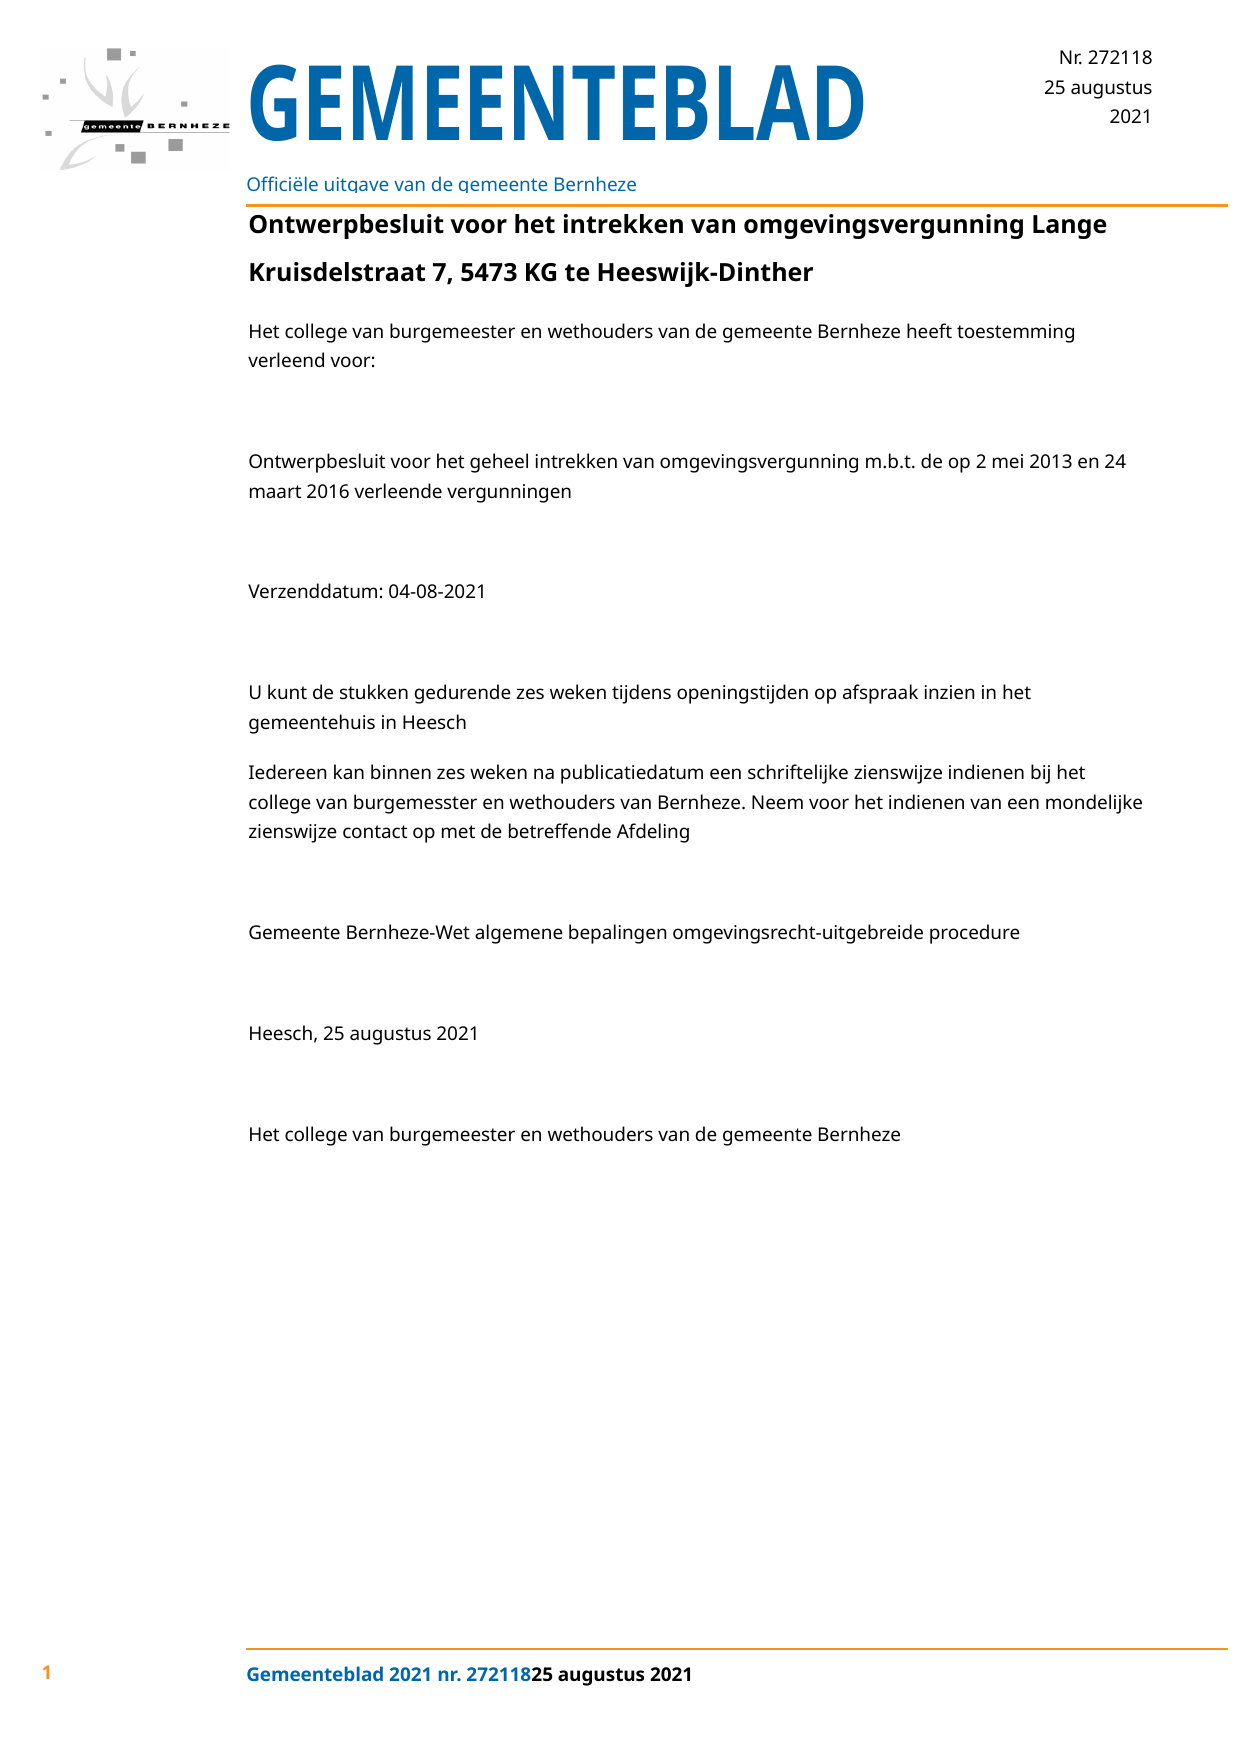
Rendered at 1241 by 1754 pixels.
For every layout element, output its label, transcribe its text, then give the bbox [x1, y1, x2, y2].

picture [41, 47, 231, 172]
text Verzenddatum: 04-08-2021 [248, 579, 1152, 604]
text Ontwerpbesluit voor het geheel intrekken van omgevingsvergunning m.b.t. de op 2 mei 2013 en 24 maart 2016 verleende vergunningen [248, 448, 1152, 504]
text Het college van burgemeester en wethouders van de gemeente Bernheze [248, 1121, 1152, 1147]
text Heesch, 25 augustus 2021 [248, 1020, 1152, 1046]
text Gemeente Bernheze-Wet algemene bepalingen omgevingsrecht-uitgebreide procedure [248, 919, 1152, 945]
text Ontwerpbesluit voor het intrekken van omgevingsvergunning Lange Kruisdelstraat 7, 5473 KG te Heeswijk-Dinther [248, 207, 1152, 288]
text Het college van burgemeester en wethouders van de gemeente Bernheze heeft toestemming verleend voor: [248, 318, 1152, 373]
text Iedereen kan binnen zes weken na publicatiedatum een schriftelijke zienswijze indienen bij het college van burgemesster en wethouders van Bernheze. Neem voor het indienen van een mondelijke zienswijze contact op met de betreffende Afdeling [248, 759, 1152, 844]
text U kunt de stukken gedurende zes weken tijdens openingstijden op afspraak inzien in het gemeentehuis in Heesch [248, 679, 1152, 735]
